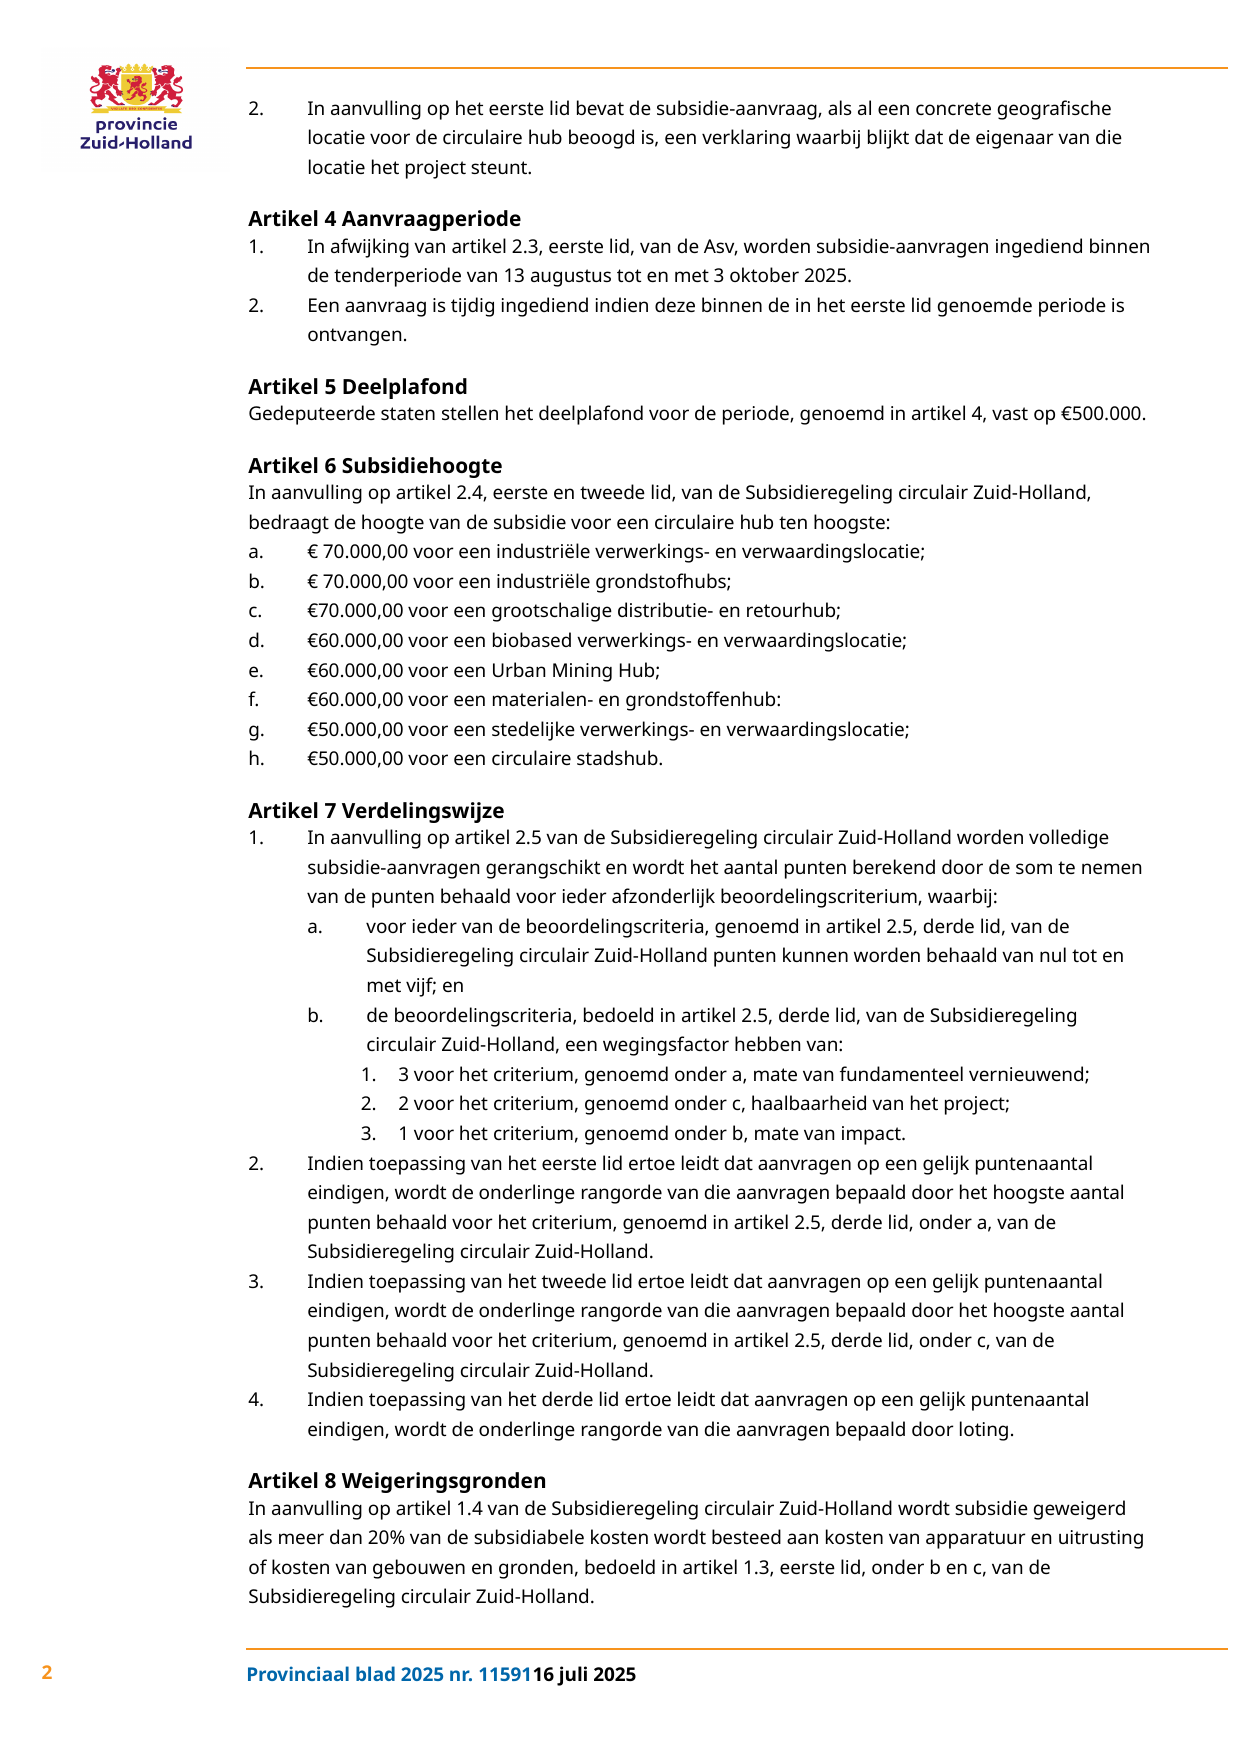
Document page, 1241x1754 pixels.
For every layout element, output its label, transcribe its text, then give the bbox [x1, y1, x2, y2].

text In aanvulling op artikel 2.4, eerste en tweede lid, van de Subsidieregeling circulair Zuid-Holland, bedraagt de hoogte van de subsidie voor een circulaire hub ten hoogste: [248, 479, 1152, 534]
list € 70.000,00 voor een industriële verwerkings- en verwaardingslocatie; [248, 538, 1152, 564]
list 3 voor het criterium, genoemd onder a, mate van fundamenteel vernieuwend; [361, 1061, 1152, 1087]
list €60.000,00 voor een biobased verwerkings- en verwaardingslocatie; [248, 627, 1152, 653]
list Indien toepassing van het tweede lid ertoe leidt dat aanvragen op een gelijk puntenaantal eindigen, wordt de onderlinge rangorde van die aanvragen bepaald door het hoogste aantal punten behaald voor het criterium, genoemd in artikel 2.5, derde lid, onder c, van de Subsidieregeling circulair Zuid-Holland. [248, 1268, 1152, 1383]
list In aanvulling op het eerste lid bevat de subsidie-aanvraag, als al een concrete geografische locatie voor de circulaire hub beoogd is, een verklaring waarbij blijkt dat de eigenaar van die locatie het project steunt. [248, 95, 1152, 180]
list €60.000,00 voor een materialen- en grondstoffenhub: [248, 686, 1152, 712]
list voor ieder van de beoordelingscriteria, genoemd in artikel 2.5, derde lid, van de Subsidieregeling circulair Zuid-Holland punten kunnen worden behaald van nul tot en met vijf; en [307, 913, 1152, 998]
picture [41, 47, 231, 172]
text Artikel 6 Subsidiehoogte [248, 451, 1152, 479]
list Indien toepassing van het eerste lid ertoe leidt dat aanvragen op een gelijk puntenaantal eindigen, wordt de onderlinge rangorde van die aanvragen bepaald door het hoogste aantal punten behaald voor het criterium, genoemd in artikel 2.5, derde lid, onder a, van de Subsidieregeling circulair Zuid-Holland. [248, 1150, 1152, 1264]
text Artikel 4 Aanvraagperiode [248, 204, 1152, 233]
list €60.000,00 voor een Urban Mining Hub; [248, 657, 1152, 682]
list In aanvulling op artikel 2.5 van de Subsidieregeling circulair Zuid-Holland worden volledige subsidie-aanvragen gerangschikt en wordt het aantal punten berekend door de som te nemen van de punten behaald voor ieder afzonderlijk beoordelingscriterium, waarbij: [248, 824, 1152, 909]
text Artikel 5 Deelplafond [248, 372, 1152, 400]
text In aanvulling op artikel 1.4 van de Subsidieregeling circulair Zuid-Holland wordt subsidie geweigerd als meer dan 20% van de subsidiabele kosten wordt besteed aan kosten van apparatuur en uitrusting of kosten van gebouwen en gronden, bedoeld in artikel 1.3, eerste lid, onder b en c, van de Subsidieregeling circulair Zuid-Holland. [248, 1495, 1152, 1609]
text Gedeputeerde staten stellen het deelplafond voor de periode, genoemd in artikel 4, vast op €500.000. [248, 400, 1152, 426]
text Artikel 8 Weigeringsgronden [248, 1466, 1152, 1495]
list Een aanvraag is tijdig ingediend indien deze binnen de in het eerste lid genoemde periode is ontvangen. [248, 292, 1152, 347]
list €70.000,00 voor een grootschalige distributie- en retourhub; [248, 598, 1152, 623]
list Indien toepassing van het derde lid ertoe leidt dat aanvragen op een gelijk puntenaantal eindigen, wordt de onderlinge rangorde van die aanvragen bepaald door loting. [248, 1386, 1152, 1442]
list € 70.000,00 voor een industriële grondstofhubs; [248, 568, 1152, 594]
list €50.000,00 voor een stedelijke verwerkings- en verwaardingslocatie; [248, 716, 1152, 742]
list 2 voor het criterium, genoemd onder c, haalbaarheid van het project; [361, 1091, 1152, 1116]
list €50.000,00 voor een circulaire stadshub. [248, 746, 1152, 771]
list de beoordelingscriteria, bedoeld in artikel 2.5, derde lid, van de Subsidieregeling circulair Zuid-Holland, een wegingsfactor hebben van: [307, 1002, 1152, 1057]
text Artikel 7 Verdelingswijze [248, 796, 1152, 824]
list 1 voor het criterium, genoemd onder b, mate van impact. [361, 1120, 1152, 1146]
list In afwijking van artikel 2.3, eerste lid, van de Asv, worden subsidie-aanvragen ingediend binnen de tenderperiode van 13 augustus tot en met 3 oktober 2025. [248, 233, 1152, 288]
